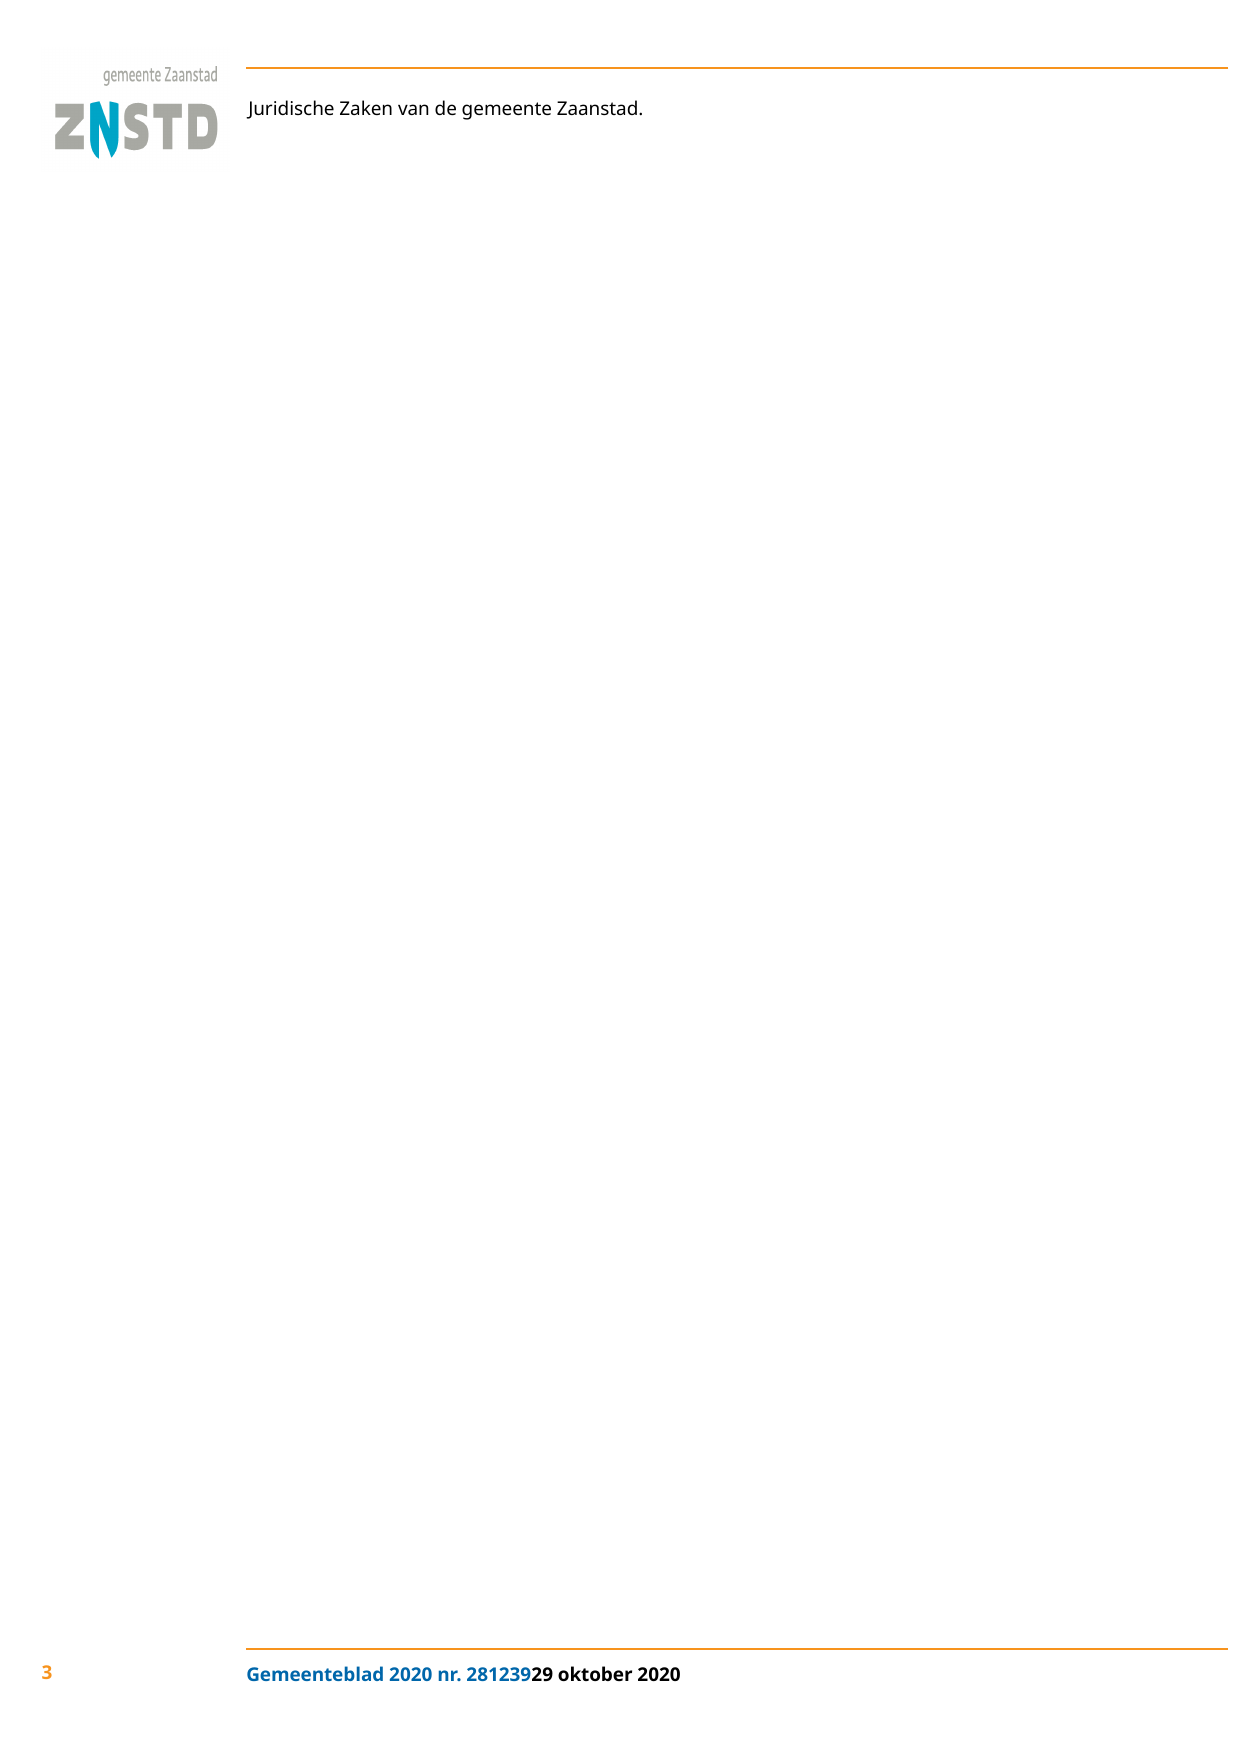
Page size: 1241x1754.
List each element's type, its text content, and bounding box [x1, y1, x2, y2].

text Juridische Zaken van de gemeente Zaanstad. [248, 95, 1152, 121]
picture [41, 47, 231, 172]
